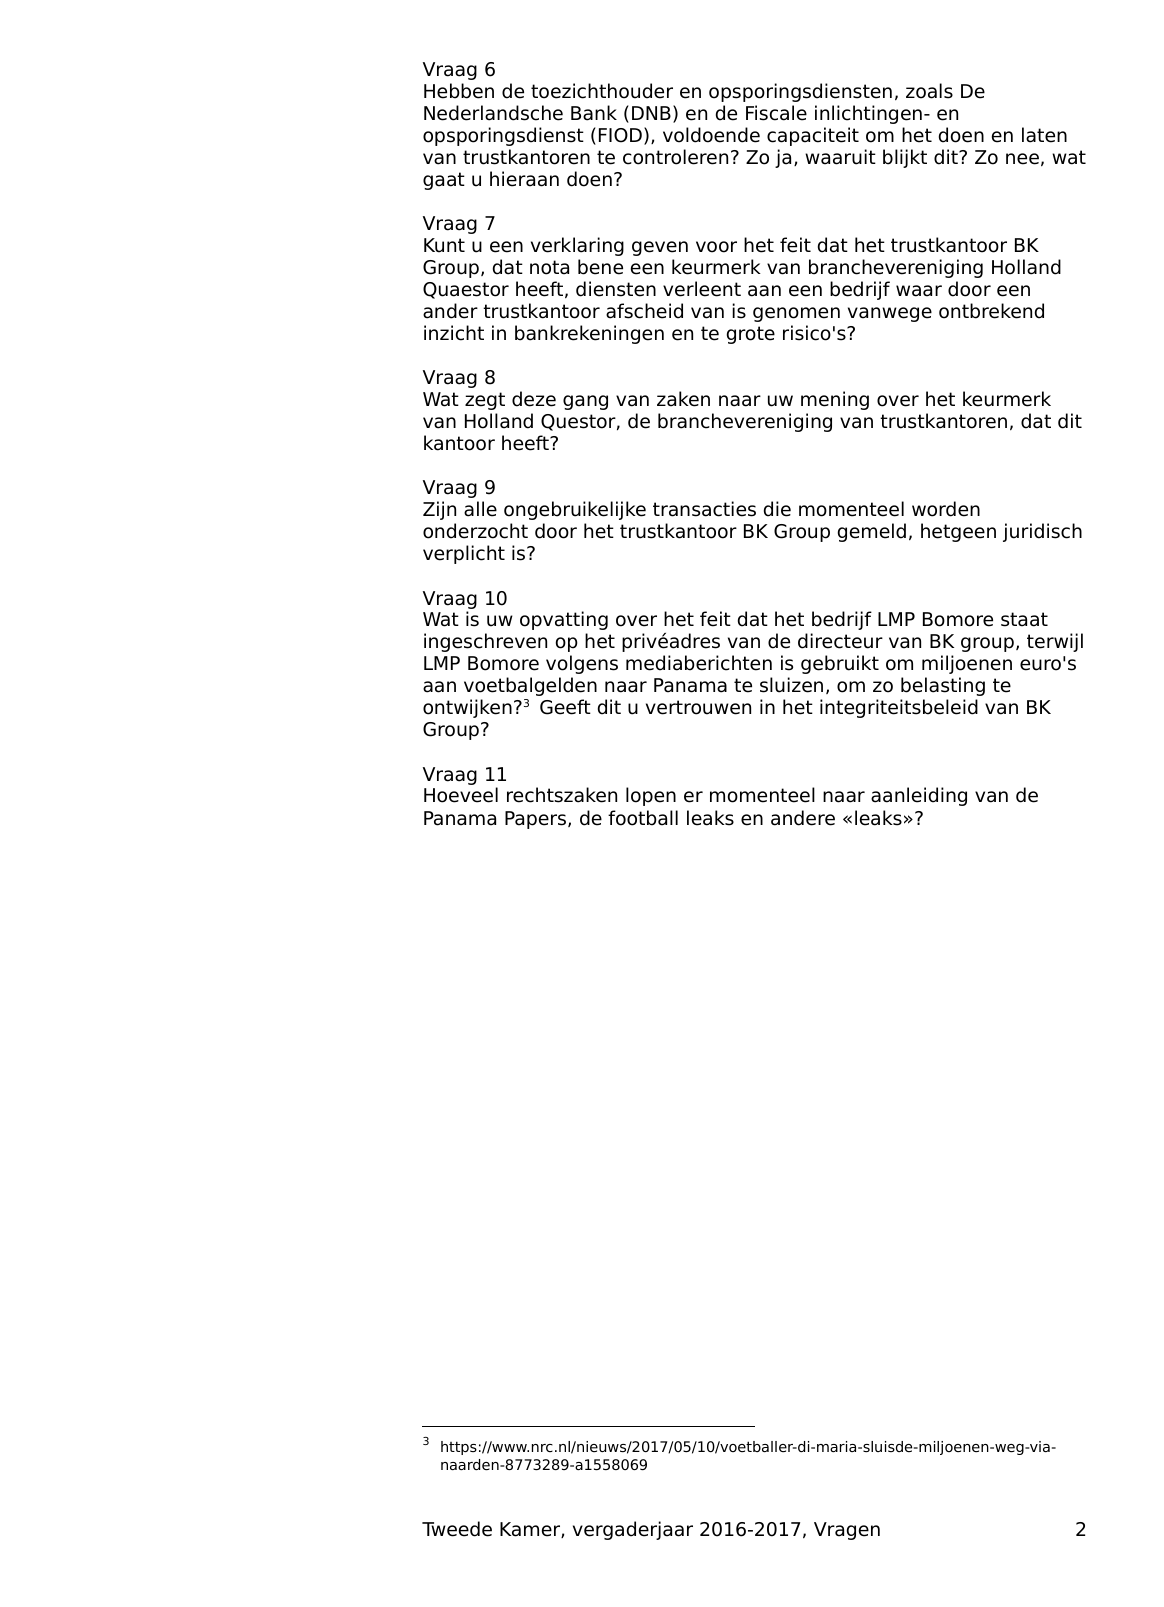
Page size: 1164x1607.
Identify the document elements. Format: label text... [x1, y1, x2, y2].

text Vraag 8 [422, 367, 1087, 389]
text Vraag 6 [422, 59, 1087, 81]
text Hebben de toezichthouder en opsporingsdiensten, zoals De Nederlandsche Bank (DNB) en de Fiscale inlichtingen- en opsporingsdienst (FIOD), voldoende capaciteit om het doen en laten van trustkantoren te controleren? Zo ja, waaruit blijkt dit? Zo nee, wat gaat u hieraan doen? [422, 81, 1087, 191]
text Vraag 7 [422, 213, 1087, 235]
text Vraag 9 [422, 477, 1087, 499]
text Hoeveel rechtszaken lopen er momenteel naar aanleiding van de Panama Papers, de football leaks en andere «leaks»? [422, 785, 1087, 829]
text Vraag 10 [422, 587, 1087, 609]
text Zijn alle ongebruikelijke transacties die momenteel worden onderzocht door het trustkantoor BK Group gemeld, hetgeen juridisch verplicht is? [422, 499, 1087, 565]
text Kunt u een verklaring geven voor het feit dat het trustkantoor BK Group, dat nota bene een keurmerk van branchevereniging Holland Quaestor heeft, diensten verleent aan een bedrijf waar door een ander trustkantoor afscheid van is genomen vanwege ontbrekend inzicht in bankrekeningen en te grote risico's? [422, 235, 1087, 345]
text Vraag 11 [422, 763, 1087, 785]
text Wat is uw opvatting over het feit dat het bedrijf LMP Bomore staat ingeschreven op het privéadres van de directeur van BK group, terwijl LMP Bomore volgens mediaberichten is gebruikt om miljoenen euro's aan voetbalgelden naar Panama te sluizen, om zo belasting te ontwijken? Geeft dit u vertrouwen in het integriteitsbeleid van BK Group? [422, 609, 1087, 741]
text https://www.nrc.nl/nieuws/2017/05/10/voetballer-di-maria-sluisde-miljoenen-weg-via-naarden-8773289-a1558069 [422, 1435, 1087, 1474]
text Wat zegt deze gang van zaken naar uw mening over het keurmerk van Holland Questor, de branchevereniging van trustkantoren, dat dit kantoor heeft? [422, 389, 1087, 455]
